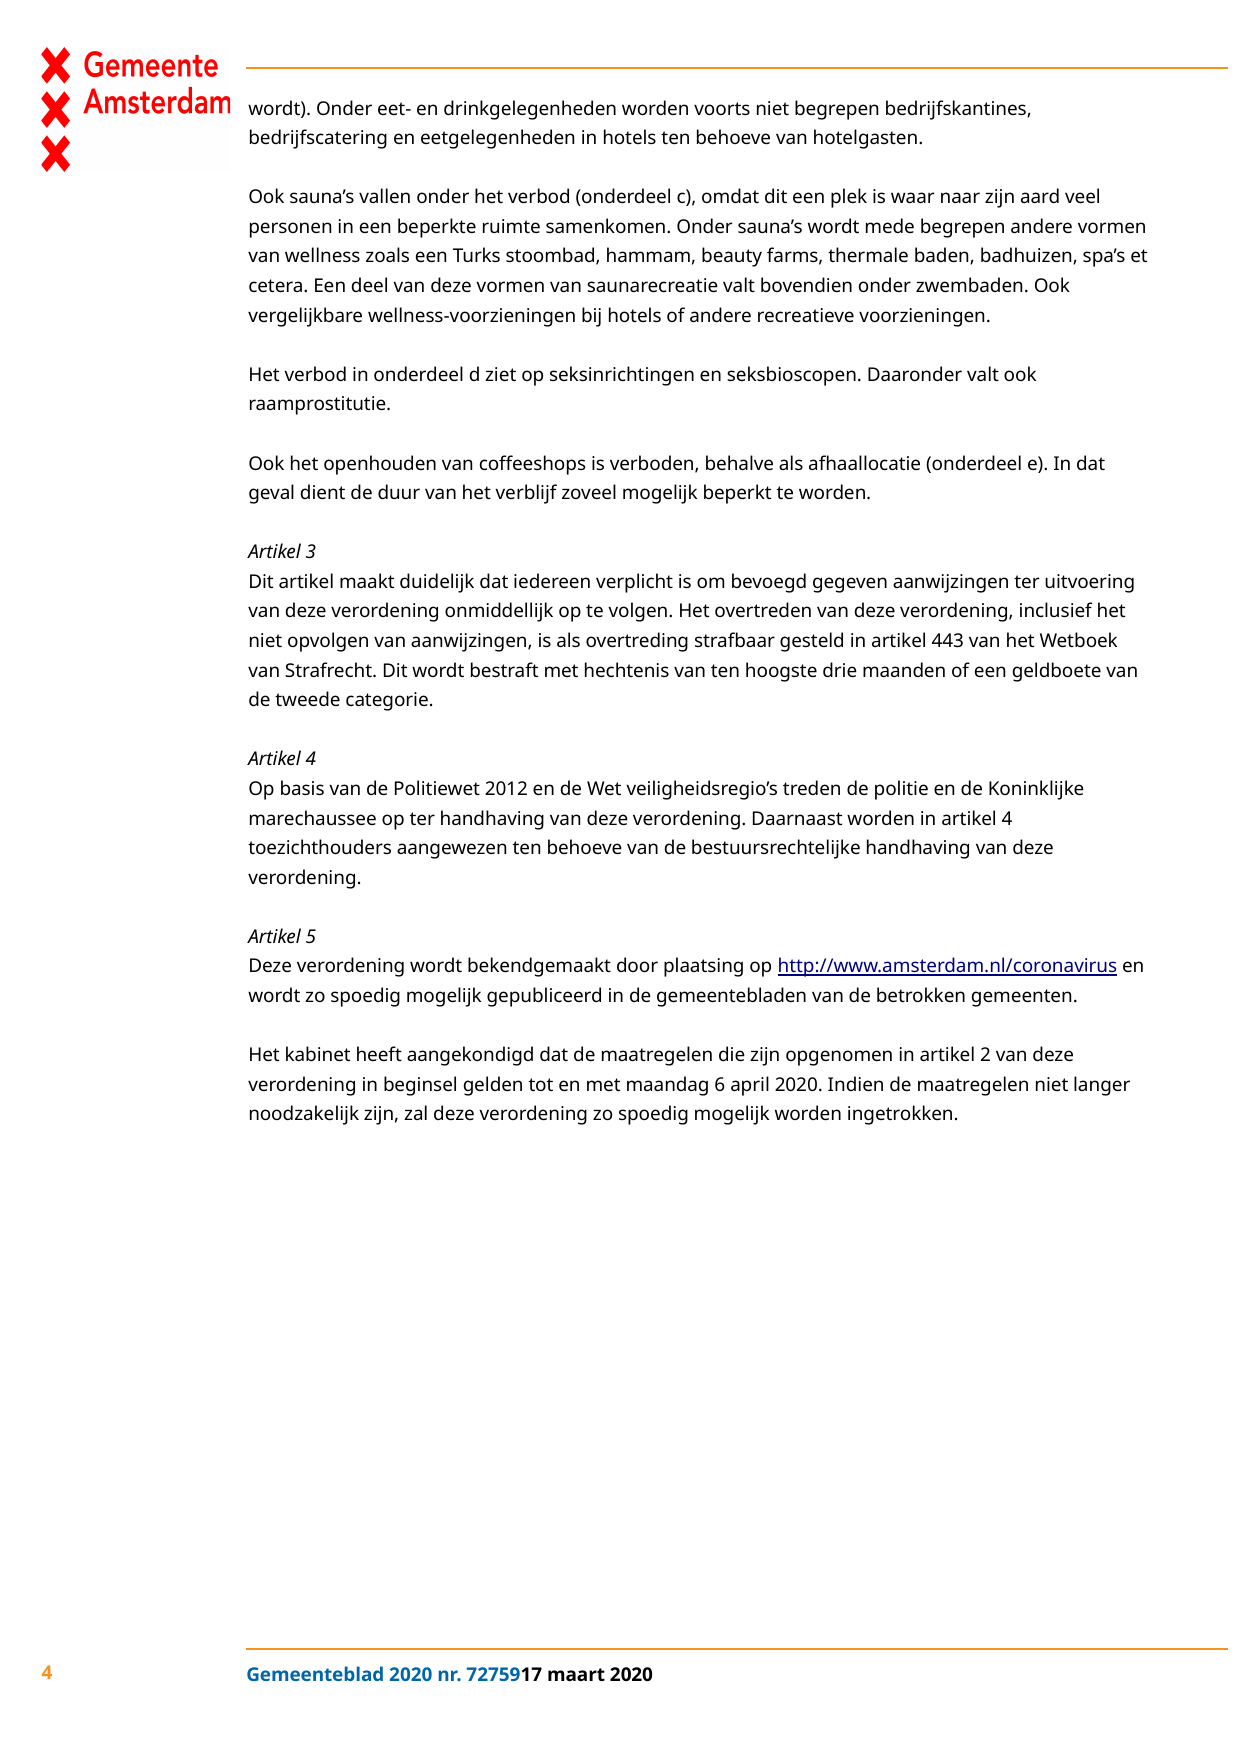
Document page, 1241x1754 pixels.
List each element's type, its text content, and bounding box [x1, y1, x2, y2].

text Ook het openhouden van coffeeshops is verboden, behalve als afhaallocatie (onderdeel e). In dat geval dient de duur van het verblijf zoveel mogelijk beperkt te worden. [248, 450, 1152, 505]
text Dit artikel maakt duidelijk dat iedereen verplicht is om bevoegd gegeven aanwijzingen ter uitvoering van deze verordening onmiddellijk op te volgen. Het overtreden van deze verordening, inclusief het niet opvolgen van aanwijzingen, is als overtreding strafbaar gesteld in artikel 443 van het Wetboek van Strafrecht. Dit wordt bestraft met hechtenis van ten hoogste drie maanden of een geldboete van de tweede categorie. [248, 568, 1152, 712]
text Op basis van de Politiewet 2012 en de Wet veiligheidsregio’s treden de politie en de Koninklijke marechaussee op ter handhaving van deze verordening. Daarnaast worden in artikel 4 toezichthouders aangewezen ten behoeve van de bestuursrechtelijke handhaving van deze verordening. [248, 775, 1152, 890]
text Ook sauna’s vallen onder het verbod (onderdeel c), omdat dit een plek is waar naar zijn aard veel personen in een beperkte ruimte samenkomen. Onder sauna’s wordt mede begrepen andere vormen van wellness zoals een Turks stoombad, hammam, beauty farms, thermale baden, badhuizen, spa’s et cetera. Een deel van deze vormen van saunarecreatie valt bovendien onder zwembaden. Ook vergelijkbare wellness-voorzieningen bij hotels of andere recreatieve voorzieningen. [248, 183, 1152, 328]
text Het kabinet heeft aangekondigd dat de maatregelen die zijn opgenomen in artikel 2 van deze verordening in beginsel gelden tot en met maandag 6 april 2020. Indien de maatregelen niet langer noodzakelijk zijn, zal deze verordening zo spoedig mogelijk worden ingetrokken. [248, 1041, 1152, 1126]
text wordt). Onder eet- en drinkgelegenheden worden voorts niet begrepen bedrijfskantines, bedrijfscatering en eetgelegenheden in hotels ten behoeve van hotelgasten. [248, 95, 1152, 150]
text Artikel 3 [248, 538, 1152, 564]
text Artikel 5 [248, 923, 1152, 949]
text Artikel 4 [248, 746, 1152, 771]
text Het verbod in onderdeel d ziet op seksinrichtingen en seksbioscopen. Daaronder valt ook raamprostitutie. [248, 361, 1152, 416]
picture [41, 47, 231, 172]
text Deze verordening wordt bekendgemaakt door plaatsing op http://www.amsterdam.nl/coronavirus en wordt zo spoedig mogelijk gepubliceerd in de gemeentebladen van de betrokken gemeenten. [248, 953, 1152, 1008]
